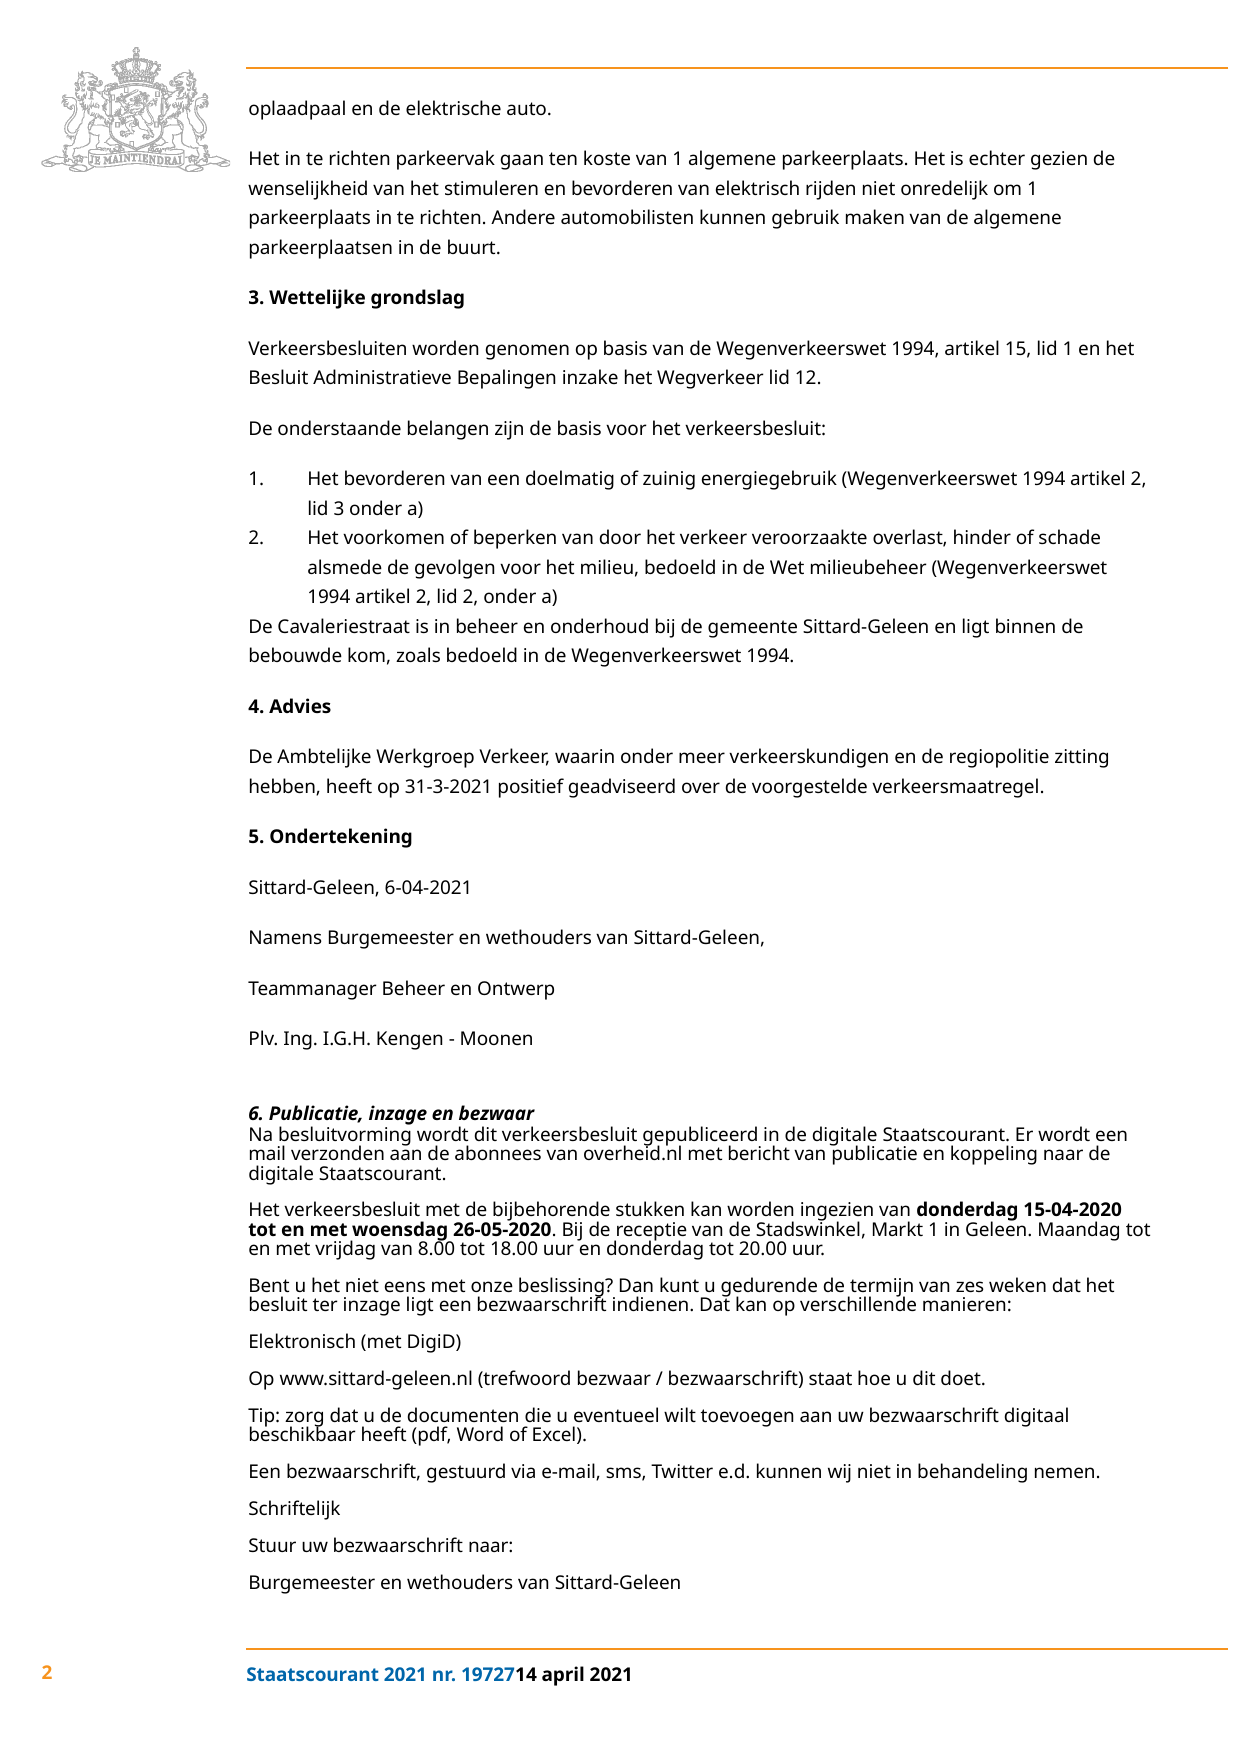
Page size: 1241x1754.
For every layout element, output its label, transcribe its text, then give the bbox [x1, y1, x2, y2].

list Het bevorderen van een doelmatig of zuinig energiegebruik (Wegenverkeerswet 1994 artikel 2, lid 3 onder a) [248, 465, 1152, 521]
text De onderstaande belangen zijn de basis voor het verkeersbesluit: [248, 415, 1152, 441]
text 3. Wettelijke grondslag [248, 284, 1152, 310]
text Schriftelijk [248, 1500, 1152, 1520]
list Het voorkomen of beperken van door het verkeer veroorzaakte overlast, hinder of schade alsmede de gevolgen voor het milieu, bedoeld in de Wet milieubeheer (Wegenverkeerswet 1994 artikel 2, lid 2, onder a) [248, 524, 1152, 609]
text Na besluitvorming wordt dit verkeersbesluit gepubliceerd in de digitale Staatscourant. Er wordt een mail verzonden aan de abonnees van overheid.nl met bericht van publicatie en koppeling naar de digitale Staatscourant. [248, 1126, 1152, 1184]
text 6. Publicatie, inzage en bezwaar [248, 1100, 1152, 1126]
text Een bezwaarschrift, gestuurd via e-mail, sms, Twitter e.d. kunnen wij niet in behandeling nemen. [248, 1463, 1152, 1483]
text Het in te richten parkeervak gaan ten koste van 1 algemene parkeerplaats. Het is echter gezien de wenselijkheid van het stimuleren en bevorderen van elektrisch rijden niet onredelijk om 1 parkeerplaats in te richten. Andere automobilisten kunnen gebruik maken van de algemene parkeerplaatsen in de buurt. [248, 145, 1152, 260]
text Burgemeester en wethouders van Sittard-Geleen [248, 1574, 1152, 1594]
text Elektronisch (met DigiD) [248, 1333, 1152, 1352]
text 4. Advies [248, 693, 1152, 719]
text Tip: zorg dat u de documenten die u eventueel wilt toevoegen aan uw bezwaarschrift digitaal beschikbaar heeft (pdf, Word of Excel). [248, 1407, 1152, 1446]
text Het verkeersbesluit met de bijbehorende stukken kan worden ingezien van donderdag 15-04-2020 tot en met woensdag 26-05-2020. Bij de receptie van de Stadswinkel, Markt 1 in Geleen. Maandag tot en met vrijdag van 8.00 tot 18.00 uur en donderdag tot 20.00 uur. [248, 1201, 1152, 1259]
text 5. Ondertekening [248, 823, 1152, 849]
picture [41, 47, 231, 172]
text De Cavaleriestraat is in beheer en onderhoud bij de gemeente Sittard-Geleen en ligt binnen de bebouwde kom, zoals bedoeld in de Wegenverkeerswet 1994. [248, 613, 1152, 668]
text Namens Burgemeester en wethouders van Sittard-Geleen, [248, 924, 1152, 950]
text Bent u het niet eens met onze beslissing? Dan kunt u gedurende de termijn van zes weken dat het besluit ter inzage ligt een bezwaarschrift indienen. Dat kan op verschillende manieren: [248, 1277, 1152, 1316]
text oplaadpaal en de elektrische auto. [248, 95, 1152, 121]
text De Ambtelijke Werkgroep Verkeer, waarin onder meer verkeerskundigen en de regiopolitie zitting hebben, heeft op 31-3-2021 positief geadviseerd over de voorgestelde verkeersmaatregel. [248, 743, 1152, 799]
text Teammanager Beheer en Ontwerp [248, 975, 1152, 1001]
text Op www.sittard-geleen.nl (trefwoord bezwaar / bezwaarschrift) staat hoe u dit doet. [248, 1370, 1152, 1389]
text Verkeersbesluiten worden genomen op basis van de Wegenverkeerswet 1994, artikel 15, lid 1 en het Besluit Administratieve Bepalingen inzake het Wegverkeer lid 12. [248, 335, 1152, 390]
text Sittard-Geleen, 6-04-2021 [248, 874, 1152, 900]
text Plv. Ing. I.G.H. Kengen - Moonen [248, 1025, 1152, 1051]
text Stuur uw bezwaarschrift naar: [248, 1537, 1152, 1557]
